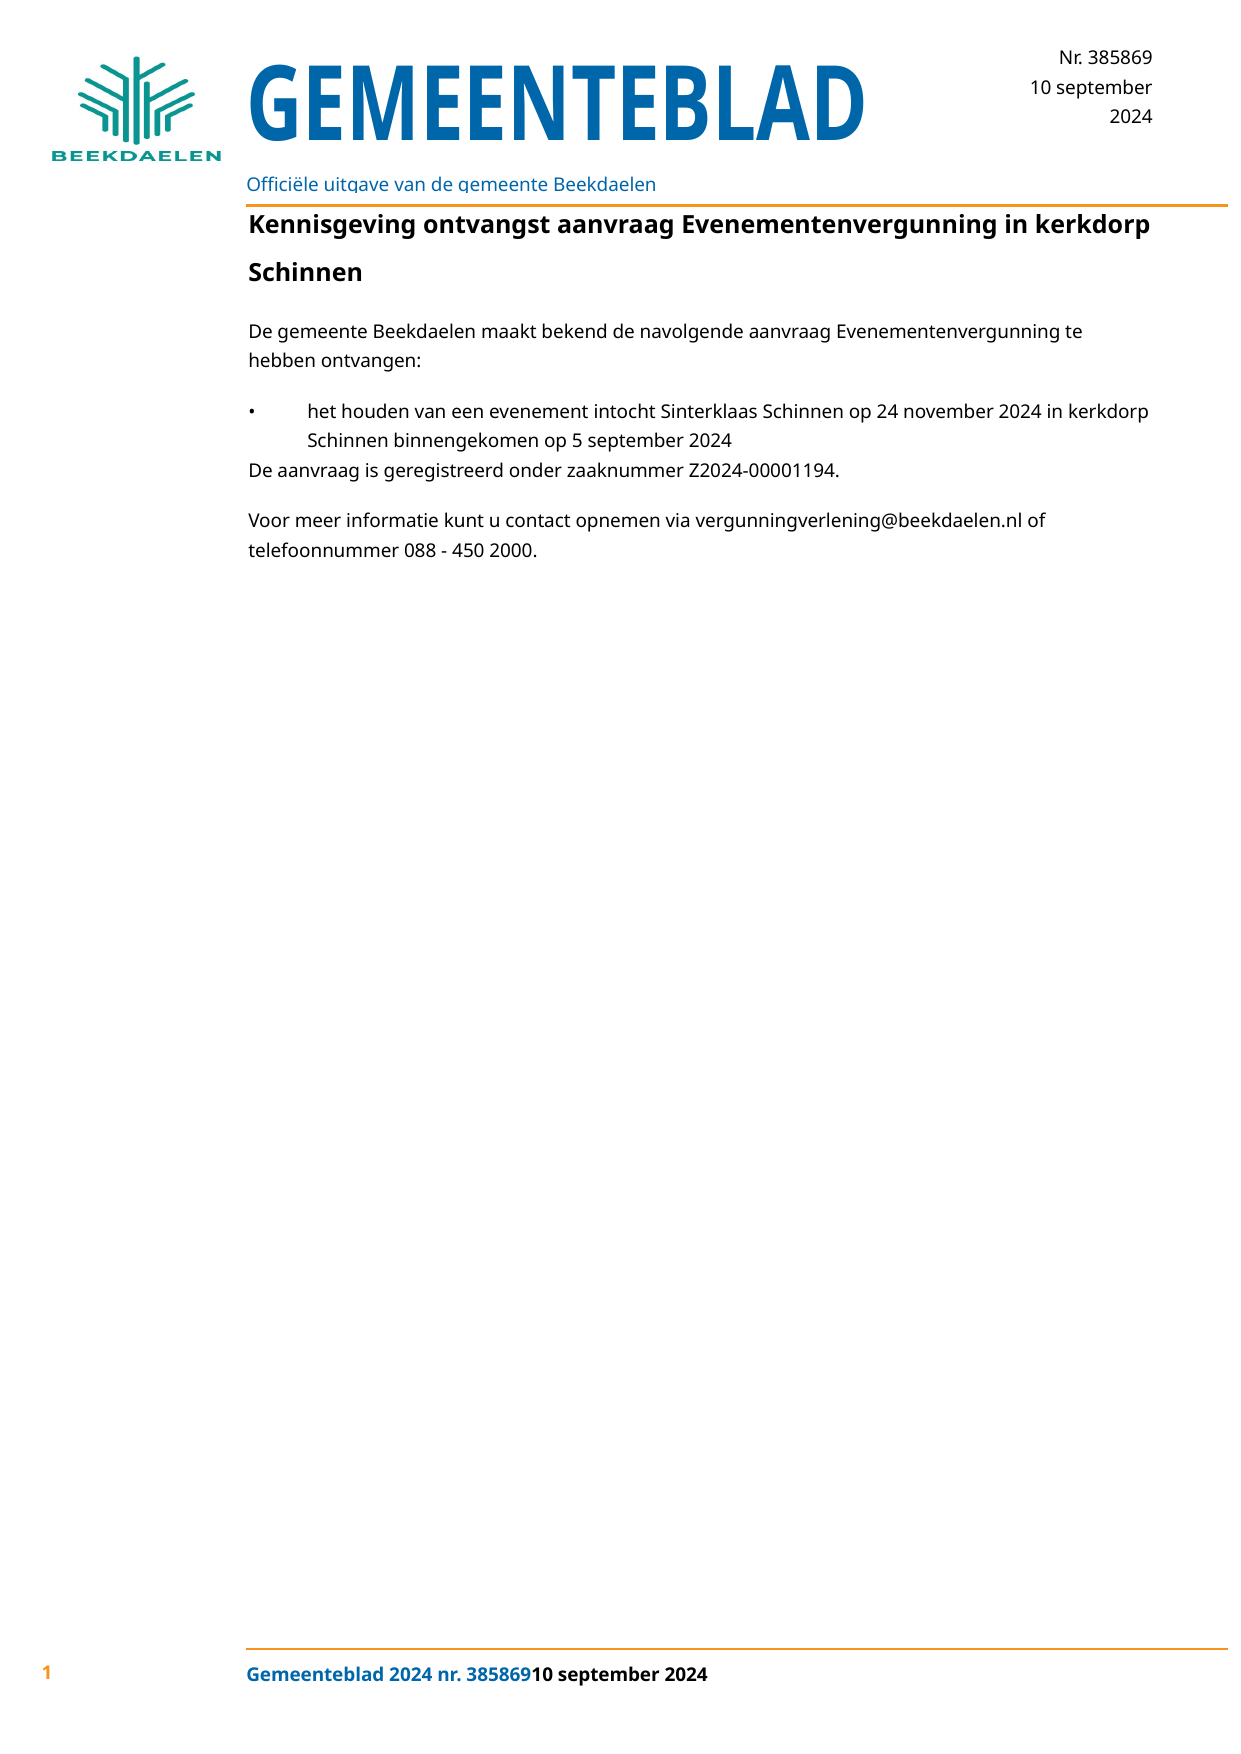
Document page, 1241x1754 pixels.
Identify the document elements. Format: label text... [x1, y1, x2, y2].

text De gemeente Beekdaelen maakt bekend de navolgende aanvraag Evenementenvergunning te hebben ontvangen: [248, 318, 1152, 373]
text De aanvraag is geregistreerd onder zaaknummer Z2024-00001194. [248, 457, 1152, 483]
text Kennisgeving ontvangst aanvraag Evenementenvergunning in kerkdorp Schinnen [248, 207, 1152, 288]
text Voor meer informatie kunt u contact opnemen via vergunningverlening@beekdaelen.nl of telefoonnummer 088 - 450 2000. [248, 507, 1152, 563]
list het houden van een evenement intocht Sinterklaas Schinnen op 24 november 2024 in kerkdorp Schinnen binnengekomen op 5 september 2024 [248, 398, 1152, 453]
picture [41, 47, 231, 172]
